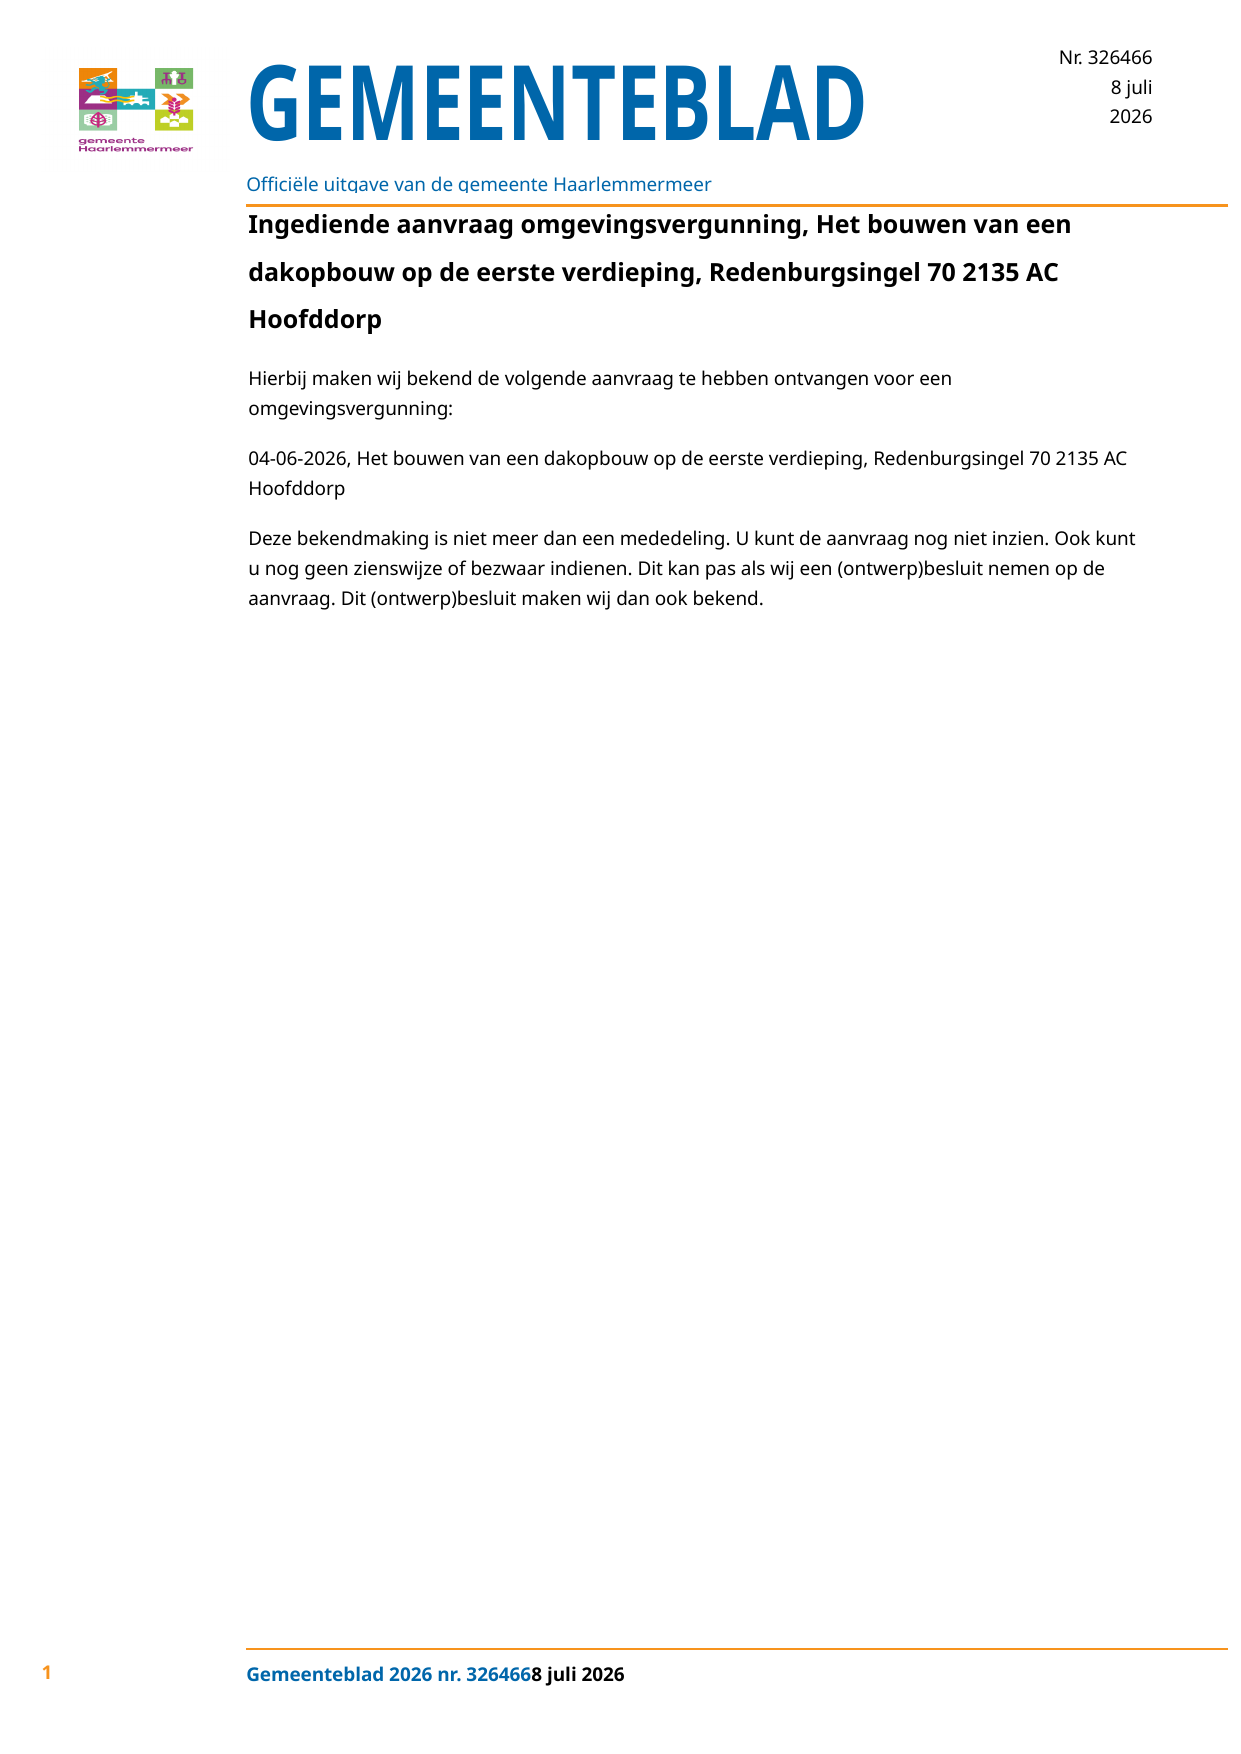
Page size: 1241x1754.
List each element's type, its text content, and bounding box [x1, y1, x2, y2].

text 04-06-2026, Het bouwen van een dakopbouw op de eerste verdieping, Redenburgsingel 70 2135 AC Hoofddorp [248, 446, 1152, 501]
picture [41, 47, 231, 172]
text Ingediende aanvraag omgevingsvergunning, Het bouwen van een dakopbouw op de eerste verdieping, Redenburgsingel 70 2135 AC Hoofddorp [248, 207, 1152, 336]
text Deze bekendmaking is niet meer dan een mededeling. U kunt de aanvraag nog niet inzien. Ook kunt u nog geen zienswijze of bezwaar indienen. Dit kan pas als wij een (ontwerp)besluit nemen op de aanvraag. Dit (ontwerp)besluit maken wij dan ook bekend. [248, 526, 1152, 610]
text Hierbij maken wij bekend de volgende aanvraag te hebben ontvangen voor een omgevingsvergunning: [248, 366, 1152, 421]
